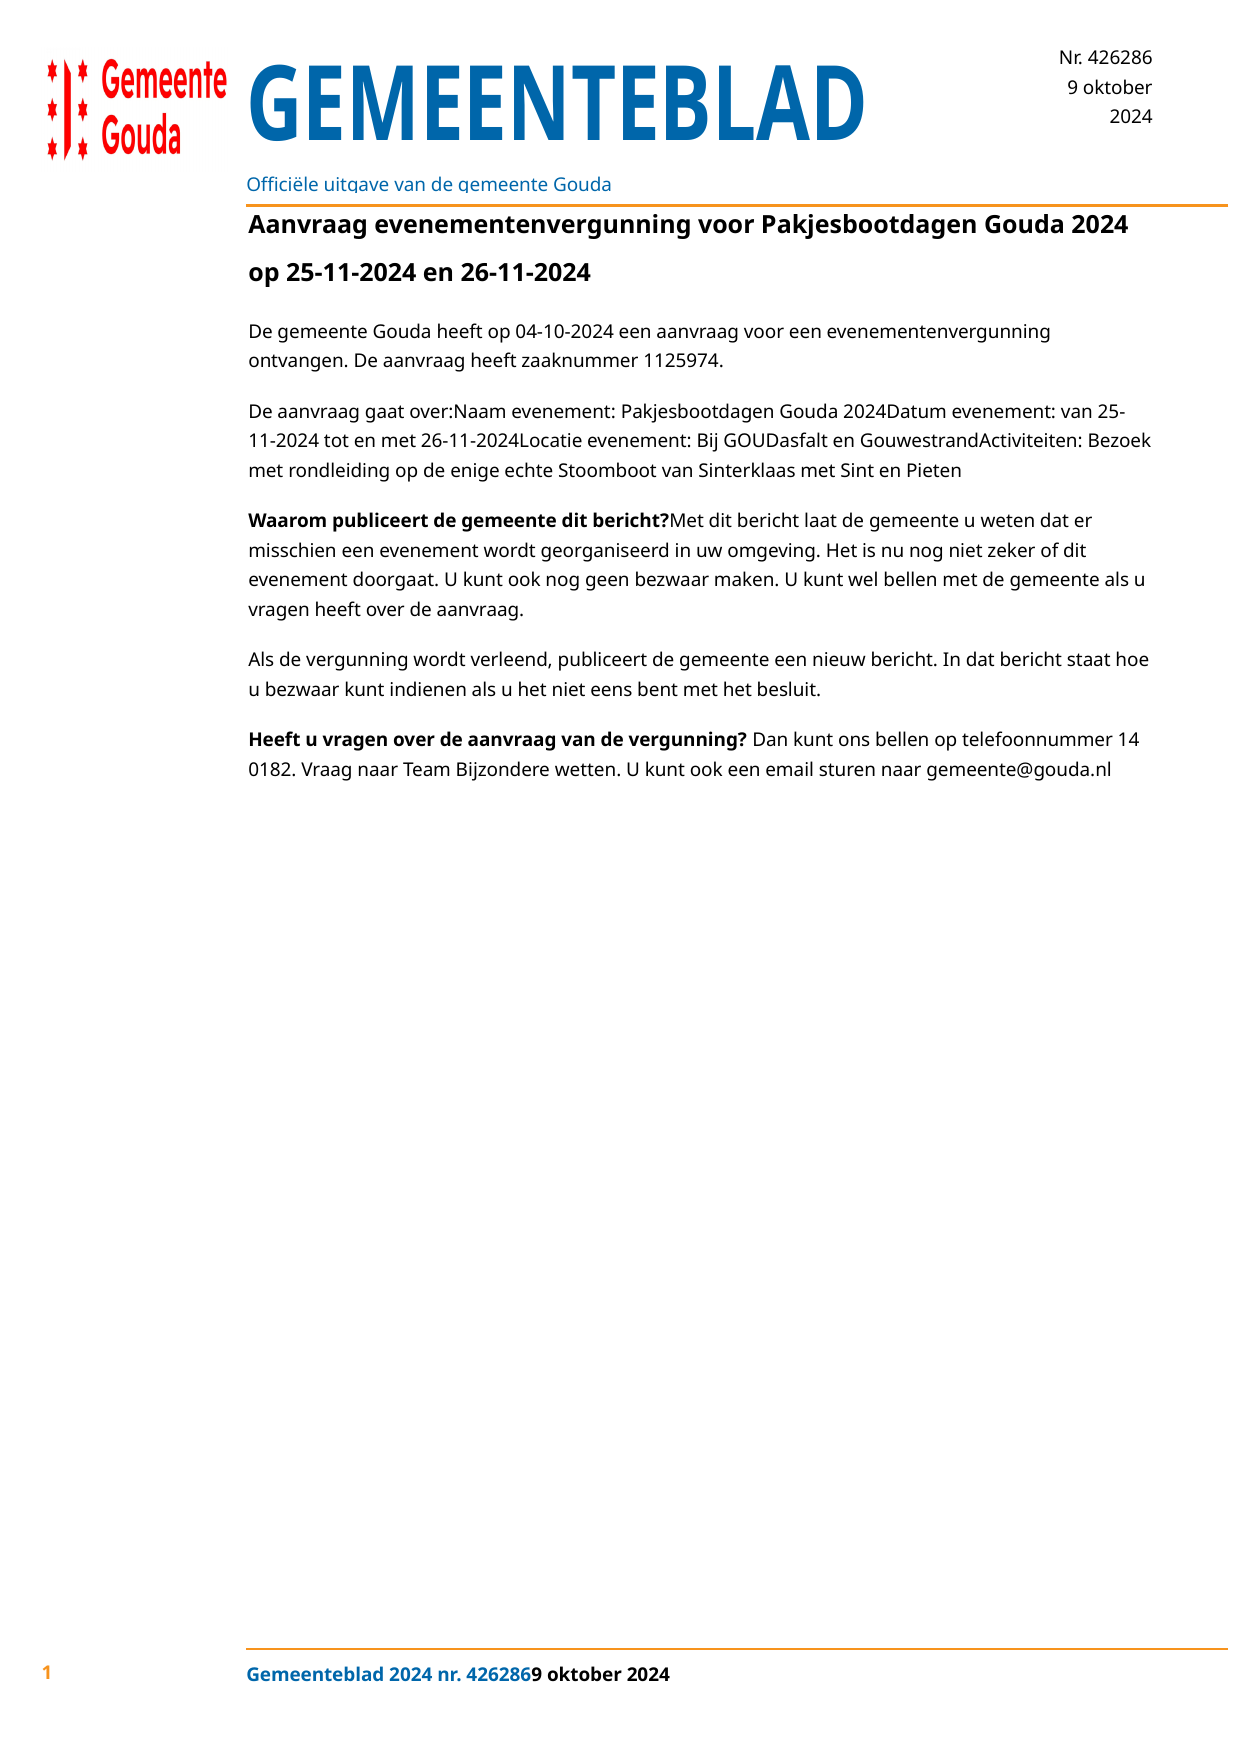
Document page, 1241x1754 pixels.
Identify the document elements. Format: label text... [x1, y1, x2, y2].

text Als de vergunning wordt verleend, publiceert de gemeente een nieuw bericht. In dat bericht staat hoe u bezwaar kunt indienen als u het niet eens bent met het besluit. [248, 647, 1152, 702]
text Waarom publiceert de gemeente dit bericht?Met dit bericht laat de gemeente u weten dat er misschien een evenement wordt georganiseerd in uw omgeving. Het is nu nog niet zeker of dit evenement doorgaat. U kunt ook nog geen bezwaar maken. U kunt wel bellen met de gemeente als u vragen heeft over de aanvraag. [248, 507, 1152, 622]
text Aanvraag evenementenvergunning voor Pakjesbootdagen Gouda 2024 op 25-11-2024 en 26-11-2024 [248, 207, 1152, 288]
text Heeft u vragen over de aanvraag van de vergunning? Dan kunt ons bellen op telefoonnummer 14 0182. Vraag naar Team Bijzondere wetten. U kunt ook een email sturen naar gemeente@gouda.nl [248, 727, 1152, 782]
picture [41, 47, 231, 172]
text De aanvraag gaat over:Naam evenement: Pakjesbootdagen Gouda 2024Datum evenement: van 25-11-2024 tot en met 26-11-2024Locatie evenement: Bij GOUDasfalt en GouwestrandActiviteiten: Bezoek met rondleiding op de enige echte Stoomboot van Sinterklaas met Sint en Pieten [248, 398, 1152, 483]
text De gemeente Gouda heeft op 04-10-2024 een aanvraag voor een evenementenvergunning ontvangen. De aanvraag heeft zaaknummer 1125974. [248, 318, 1152, 373]
